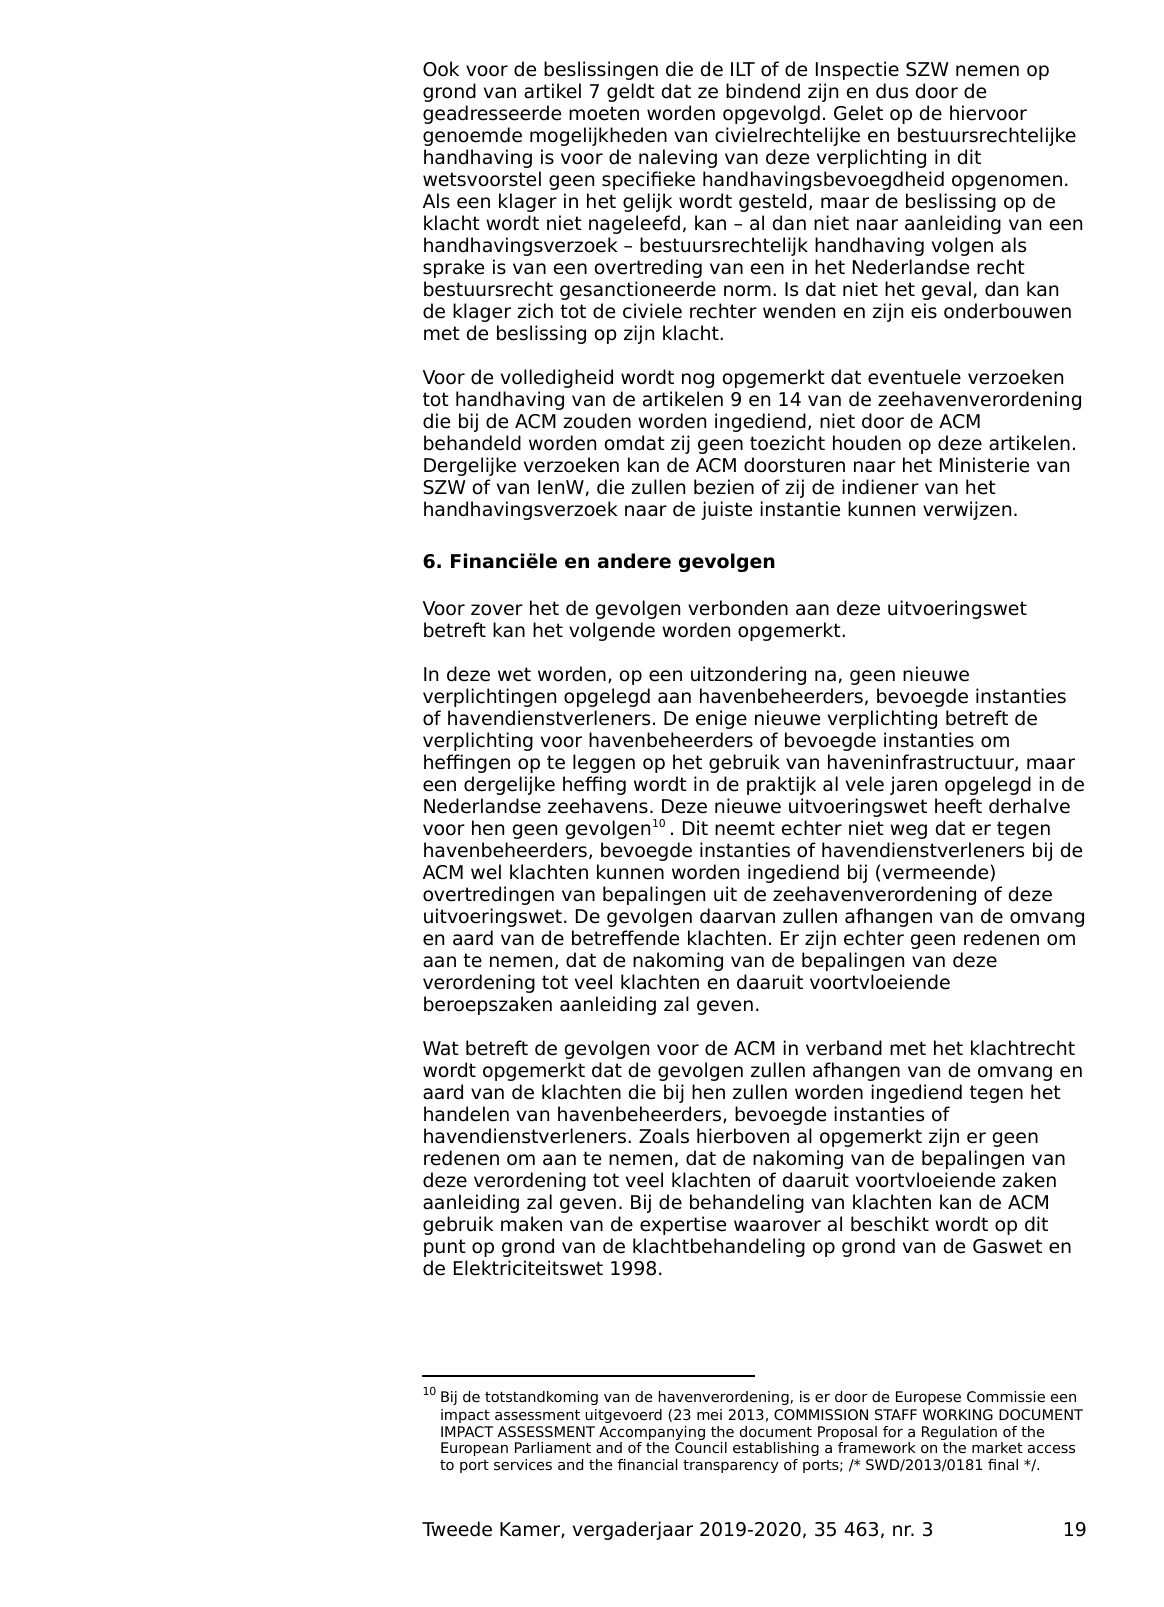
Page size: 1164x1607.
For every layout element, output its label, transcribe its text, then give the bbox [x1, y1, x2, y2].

text Voor de volledigheid wordt nog opgemerkt dat eventuele verzoeken tot handhaving van de artikelen 9 en 14 van de zeehavenverordening die bij de ACM zouden worden ingediend, niet door de ACM behandeld worden omdat zij geen toezicht houden op deze artikelen. Dergelijke verzoeken kan de ACM doorsturen naar het Ministerie van SZW of van IenW, die zullen bezien of zij de indiener van het handhavingsverzoek naar de juiste instantie kunnen verwijzen. [422, 367, 1087, 521]
text Wat betreft de gevolgen voor de ACM in verband met het klachtrecht wordt opgemerkt dat de gevolgen zullen afhangen van de omvang en aard van de klachten die bij hen zullen worden ingediend tegen het handelen van havenbeheerders, bevoegde instanties of havendienstverleners. Zoals hierboven al opgemerkt zijn er geen redenen om aan te nemen, dat de nakoming van de bepalingen van deze verordening tot veel klachten of daaruit voortvloeiende zaken aanleiding zal geven. Bij de behandeling van klachten kan de ACM gebruik maken van de expertise waarover al beschikt wordt op dit punt op grond van de klachtbehandeling op grond van de Gaswet en de Elektriciteitswet 1998. [422, 1038, 1087, 1279]
text Ook voor de beslissingen die de ILT of de Inspectie SZW nemen op grond van artikel 7 geldt dat ze bindend zijn en dus door de geadresseerde moeten worden opgevolgd. Gelet op de hiervoor genoemde mogelijkheden van civielrechtelijke en bestuursrechtelijke handhaving is voor de naleving van deze verplichting in dit wetsvoorstel geen specifieke handhavingsbevoegdheid opgenomen. Als een klager in het gelijk wordt gesteld, maar de beslissing op de klacht wordt niet nageleefd, kan – al dan niet naar aanleiding van een handhavingsverzoek – bestuursrechtelijk handhaving volgen als sprake is van een overtreding van een in het Nederlandse recht bestuursrecht gesanctioneerde norm. Is dat niet het geval, dan kan de klager zich tot de civiele rechter wenden en zijn eis onderbouwen met de beslissing op zijn klacht. [422, 59, 1087, 345]
text Voor zover het de gevolgen verbonden aan deze uitvoeringswet betreft kan het volgende worden opgemerkt. [422, 598, 1087, 642]
subtitle 6. Financiële en andere gevolgen [422, 551, 1087, 573]
text In deze wet worden, op een uitzondering na, geen nieuwe verplichtingen opgelegd aan havenbeheerders, bevoegde instanties of havendienstverleners. De enige nieuwe verplichting betreft de verplichting voor havenbeheerders of bevoegde instanties om heffingen op te leggen op het gebruik van haveninfrastructuur, maar een dergelijke heffing wordt in de praktijk al vele jaren opgelegd in de Nederlandse zeehavens. Deze nieuwe uitvoeringswet heeft derhalve voor hen geen gevolgen. Dit neemt echter niet weg dat er tegen havenbeheerders, bevoegde instanties of havendienstverleners bij de ACM wel klachten kunnen worden ingediend bij (vermeende) overtredingen van bepalingen uit de zeehavenverordening of deze uitvoeringswet. De gevolgen daarvan zullen afhangen van de omvang en aard van de betreffende klachten. Er zijn echter geen redenen om aan te nemen, dat de nakoming van de bepalingen van deze verordening tot veel klachten en daaruit voortvloeiende beroepszaken aanleiding zal geven. [422, 664, 1087, 1016]
text Bij de totstandkoming van de havenverordening, is er door de Europese Commissie een impact assessment uitgevoerd (23 mei 2013, COMMISSION STAFF WORKING DOCUMENT IMPACT ASSESSMENT Accompanying the document Proposal for a Regulation of the European Parliament and of the Council establishing a framework on the market access to port services and the financial transparency of ports; /* SWD/2013/0181 final */. [422, 1385, 1087, 1474]
